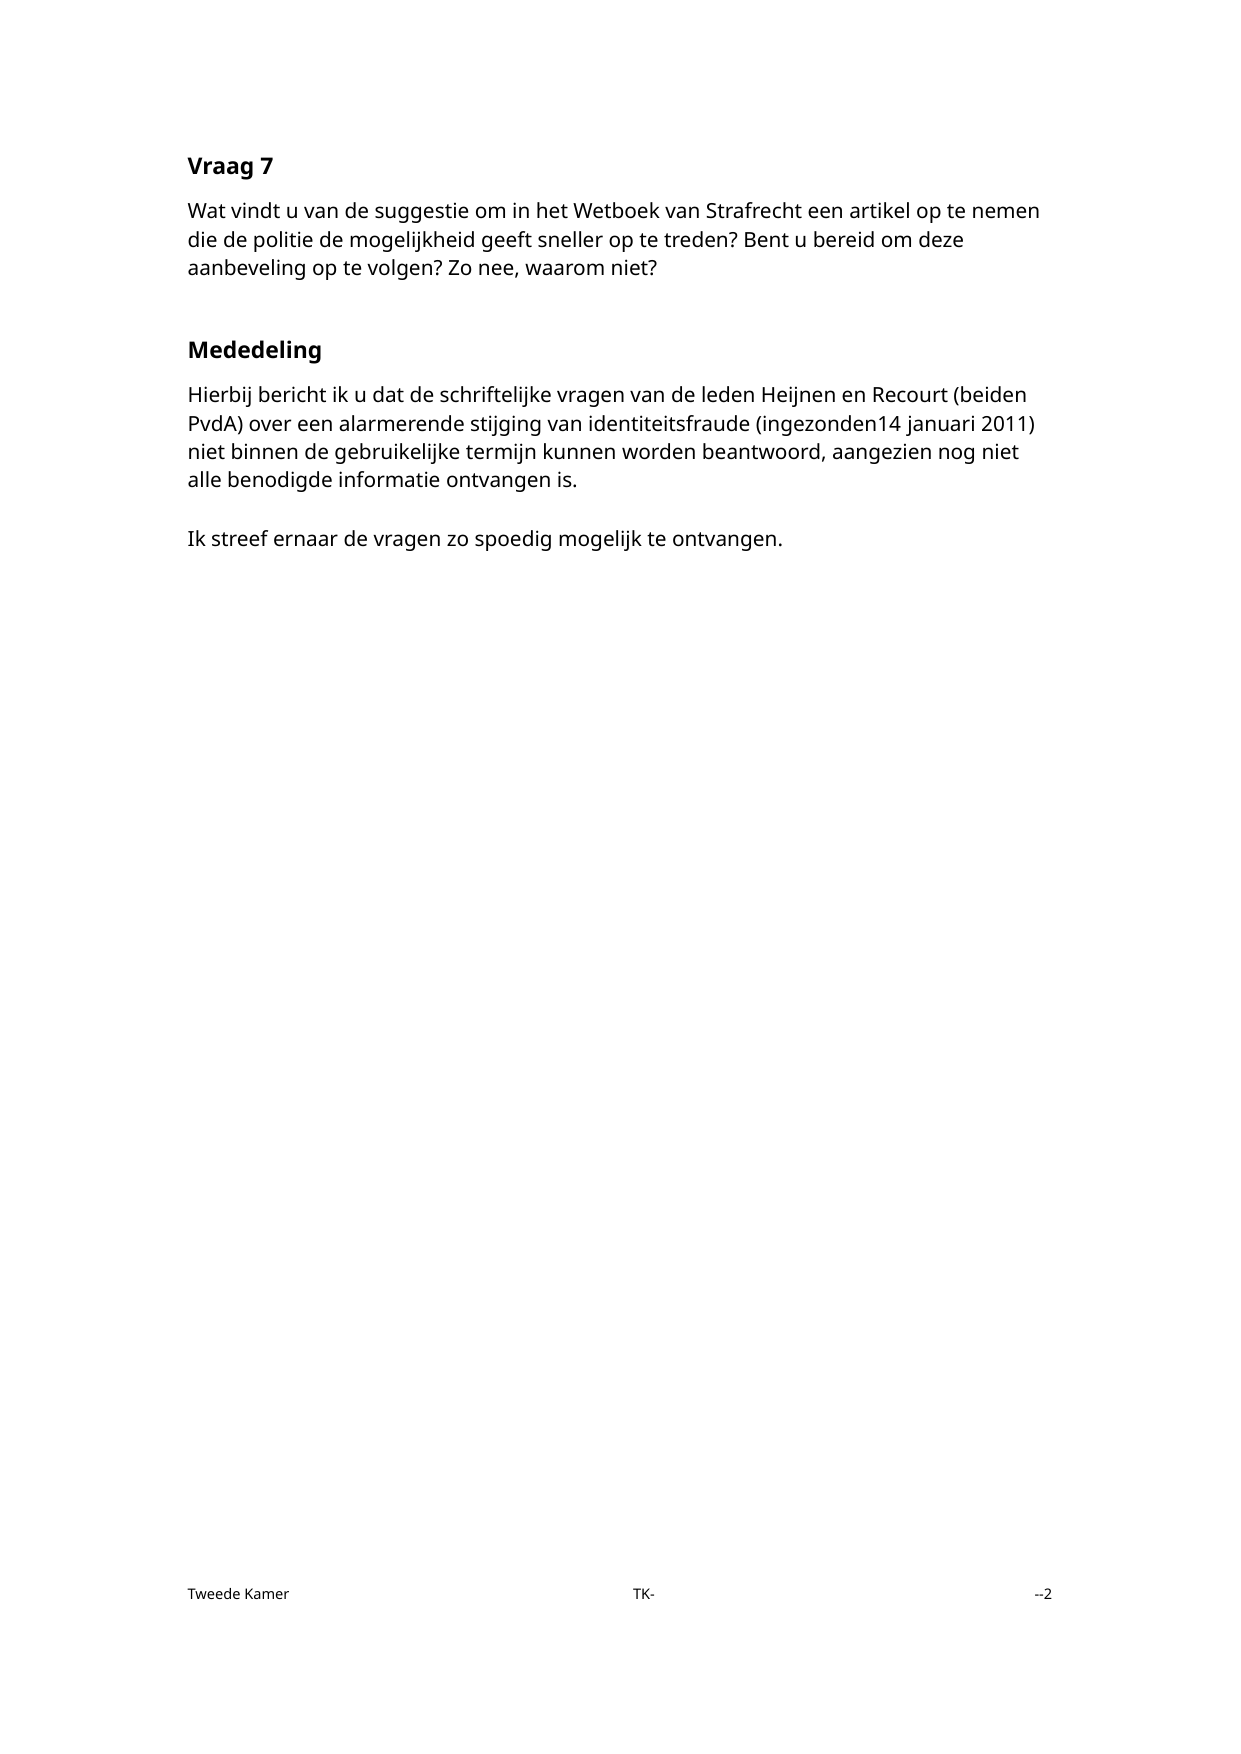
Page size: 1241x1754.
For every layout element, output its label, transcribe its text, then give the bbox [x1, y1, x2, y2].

text Hierbij bericht ik u dat de schriftelijke vragen van de leden Heijnen en Recourt (beiden PvdA) over een alarmerende stijging van identiteitsfraude (ingezonden14 januari 2011) niet binnen de gebruikelijke termijn kunnen worden beantwoord, aangezien nog niet alle benodigde informatie ontvangen is. [187, 380, 1053, 494]
text Wat vindt u van de suggestie om in het Wetboek van Strafrecht een artikel op te nemen die de politie de mogelijkheid geeft sneller op te treden? Bent u bereid om deze aanbeveling op te volgen? Zo nee, waarom niet? [187, 196, 1053, 282]
subtitle Vraag 7 [187, 150, 1053, 181]
subtitle Mededeling [187, 334, 1053, 365]
text Ik streef ernaar de vragen zo spoedig mogelijk te ontvangen. [187, 524, 1053, 552]
